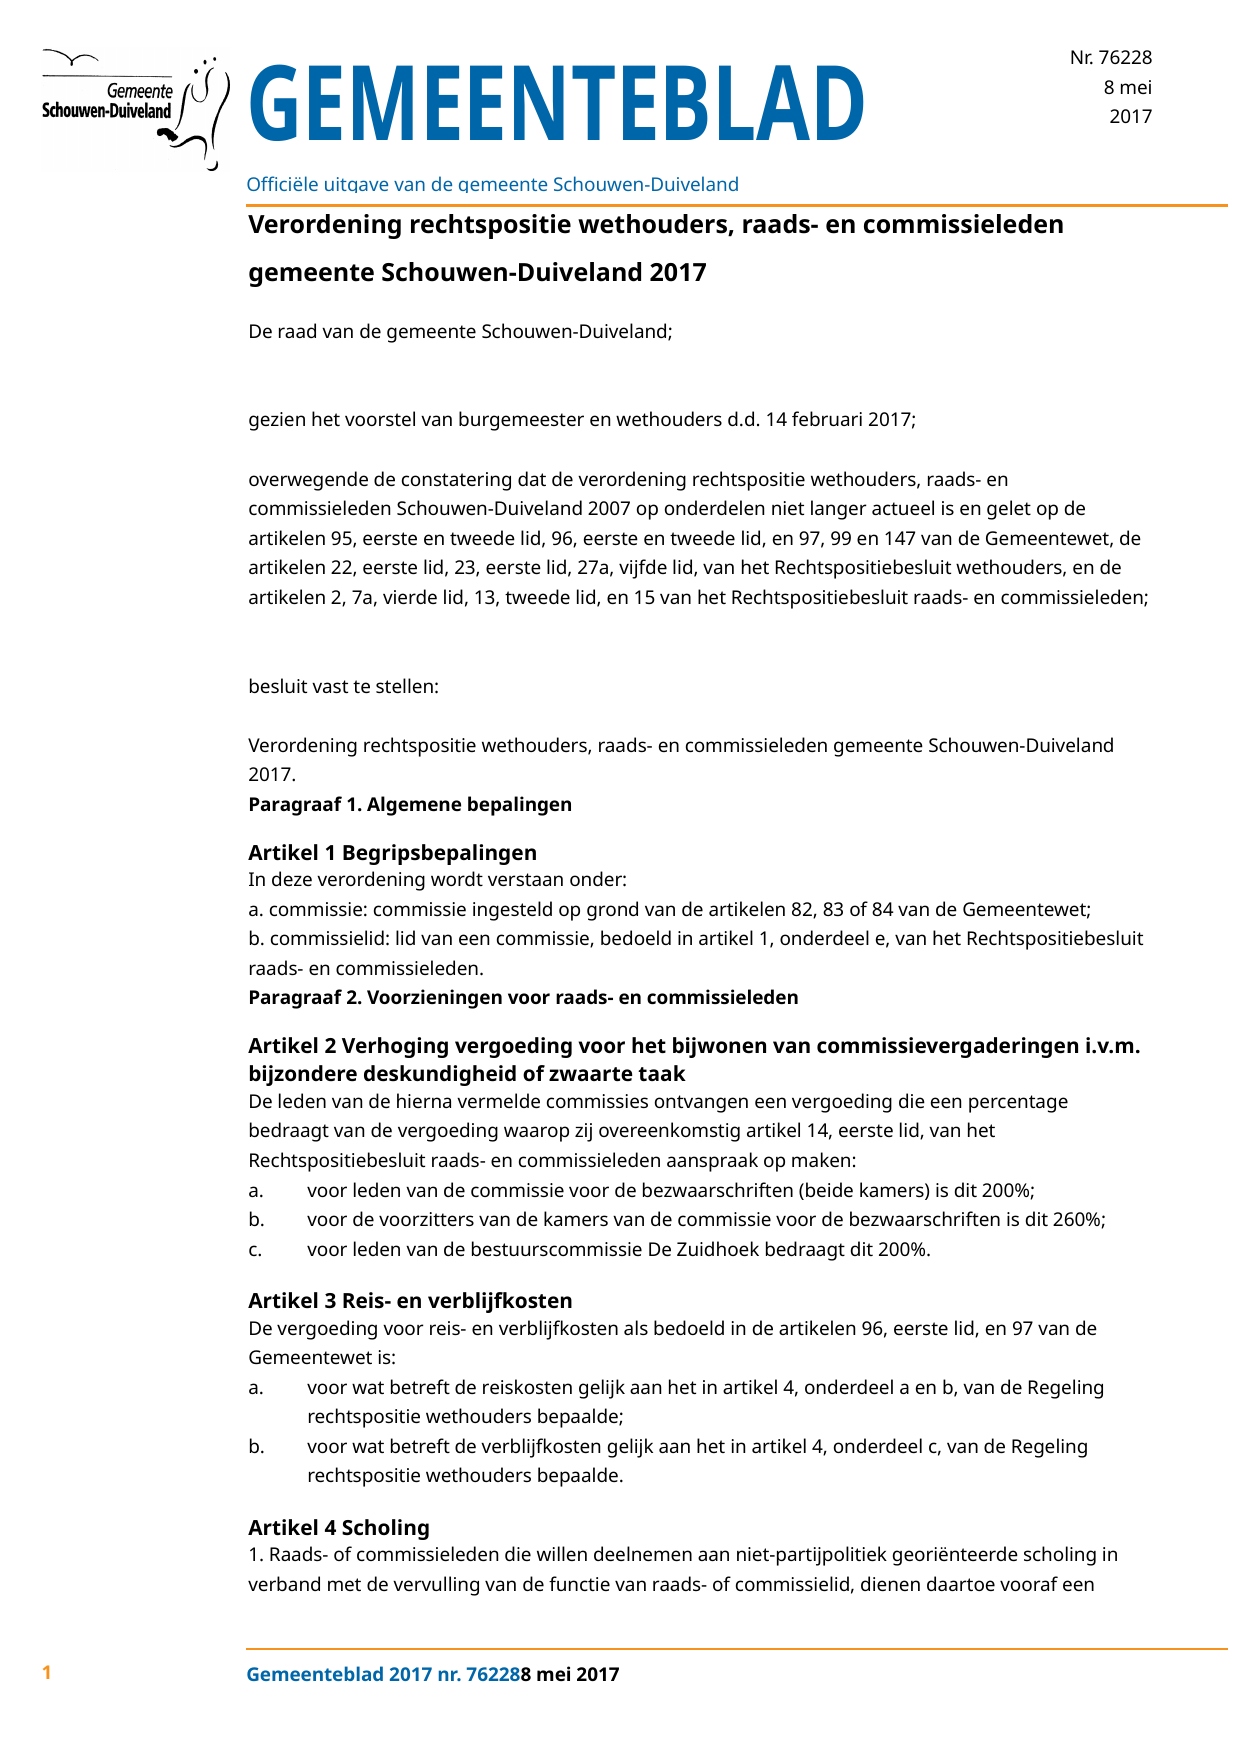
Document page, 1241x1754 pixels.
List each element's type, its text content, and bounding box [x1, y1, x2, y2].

text Artikel 4 Scholing [248, 1513, 1152, 1542]
text overwegende de constatering dat de verordening rechtspositie wethouders, raads- en commissieleden Schouwen-Duiveland 2007 op onderdelen niet langer actueel is en gelet op de artikelen 95, eerste en tweede lid, 96, eerste en tweede lid, en 97, 99 en 147 van de Gemeentewet, de artikelen 22, eerste lid, 23, eerste lid, 27a, vijfde lid, van het Rechtspositiebesluit wethouders, en de artikelen 2, 7a, vierde lid, 13, tweede lid, en 15 van het Rechtspositiebesluit raads- en commissieleden; [248, 466, 1152, 610]
text Artikel 1 Begripsbepalingen [248, 838, 1152, 866]
text b. commissielid: lid van een commissie, bedoeld in artikel 1, onderdeel e, van het Rechtspositiebesluit raads- en commissieleden. [248, 925, 1152, 981]
text Verordening rechtspositie wethouders, raads- en commissieleden gemeente Schouwen-Duiveland 2017 [248, 207, 1152, 288]
text Paragraaf 2. Voorzieningen voor raads- en commissieleden [248, 984, 1152, 1010]
text Artikel 2 Verhoging vergoeding voor het bijwonen van commissievergaderingen i.v.m. bijzondere deskundigheid of zwaarte taak [248, 1031, 1152, 1088]
list voor wat betreft de reiskosten gelijk aan het in artikel 4, onderdeel a en b, van de Regeling rechtspositie wethouders bepaalde; [248, 1374, 1152, 1429]
text Paragraaf 1. Algemene bepalingen [248, 791, 1152, 817]
text In deze verordening wordt verstaan onder: [248, 866, 1152, 892]
list voor wat betreft de verblijfkosten gelijk aan het in artikel 4, onderdeel c, van de Regeling rechtspositie wethouders bepaalde. [248, 1433, 1152, 1488]
text De vergoeding voor reis- en verblijfkosten als bedoeld in de artikelen 96, eerste lid, en 97 van de Gemeentewet is: [248, 1315, 1152, 1370]
text Verordening rechtspositie wethouders, raads- en commissieleden gemeente Schouwen-Duiveland 2017. [248, 732, 1152, 787]
picture [41, 47, 231, 172]
list voor leden van de bestuurscommissie De Zuidhoek bedraagt dit 200%. [248, 1236, 1152, 1262]
text 1. Raads- of commissieleden die willen deelnemen aan niet-partijpolitiek georiënteerde scholing in verband met de vervulling van de functie van raads- of commissielid, dienen daartoe vooraf een [248, 1542, 1152, 1597]
list voor leden van de commissie voor de bezwaarschriften (beide kamers) is dit 200%; [248, 1177, 1152, 1202]
text gezien het voorstel van burgemeester en wethouders d.d. 14 februari 2017; [248, 407, 1152, 432]
text besluit vast te stellen: [248, 673, 1152, 699]
text De leden van de hierna vermelde commissies ontvangen een vergoeding die een percentage bedraagt van de vergoeding waarop zij overeenkomstig artikel 14, eerste lid, van het Rechtspositiebesluit raads- en commissieleden aanspraak op maken: [248, 1088, 1152, 1173]
text Artikel 3 Reis- en verblijfkosten [248, 1286, 1152, 1315]
list voor de voorzitters van de kamers van de commissie voor de bezwaarschriften is dit 260%; [248, 1206, 1152, 1232]
text De raad van de gemeente Schouwen-Duiveland; [248, 318, 1152, 344]
text a. commissie: commissie ingesteld op grond van de artikelen 82, 83 of 84 van de Gemeentewet; [248, 896, 1152, 922]
